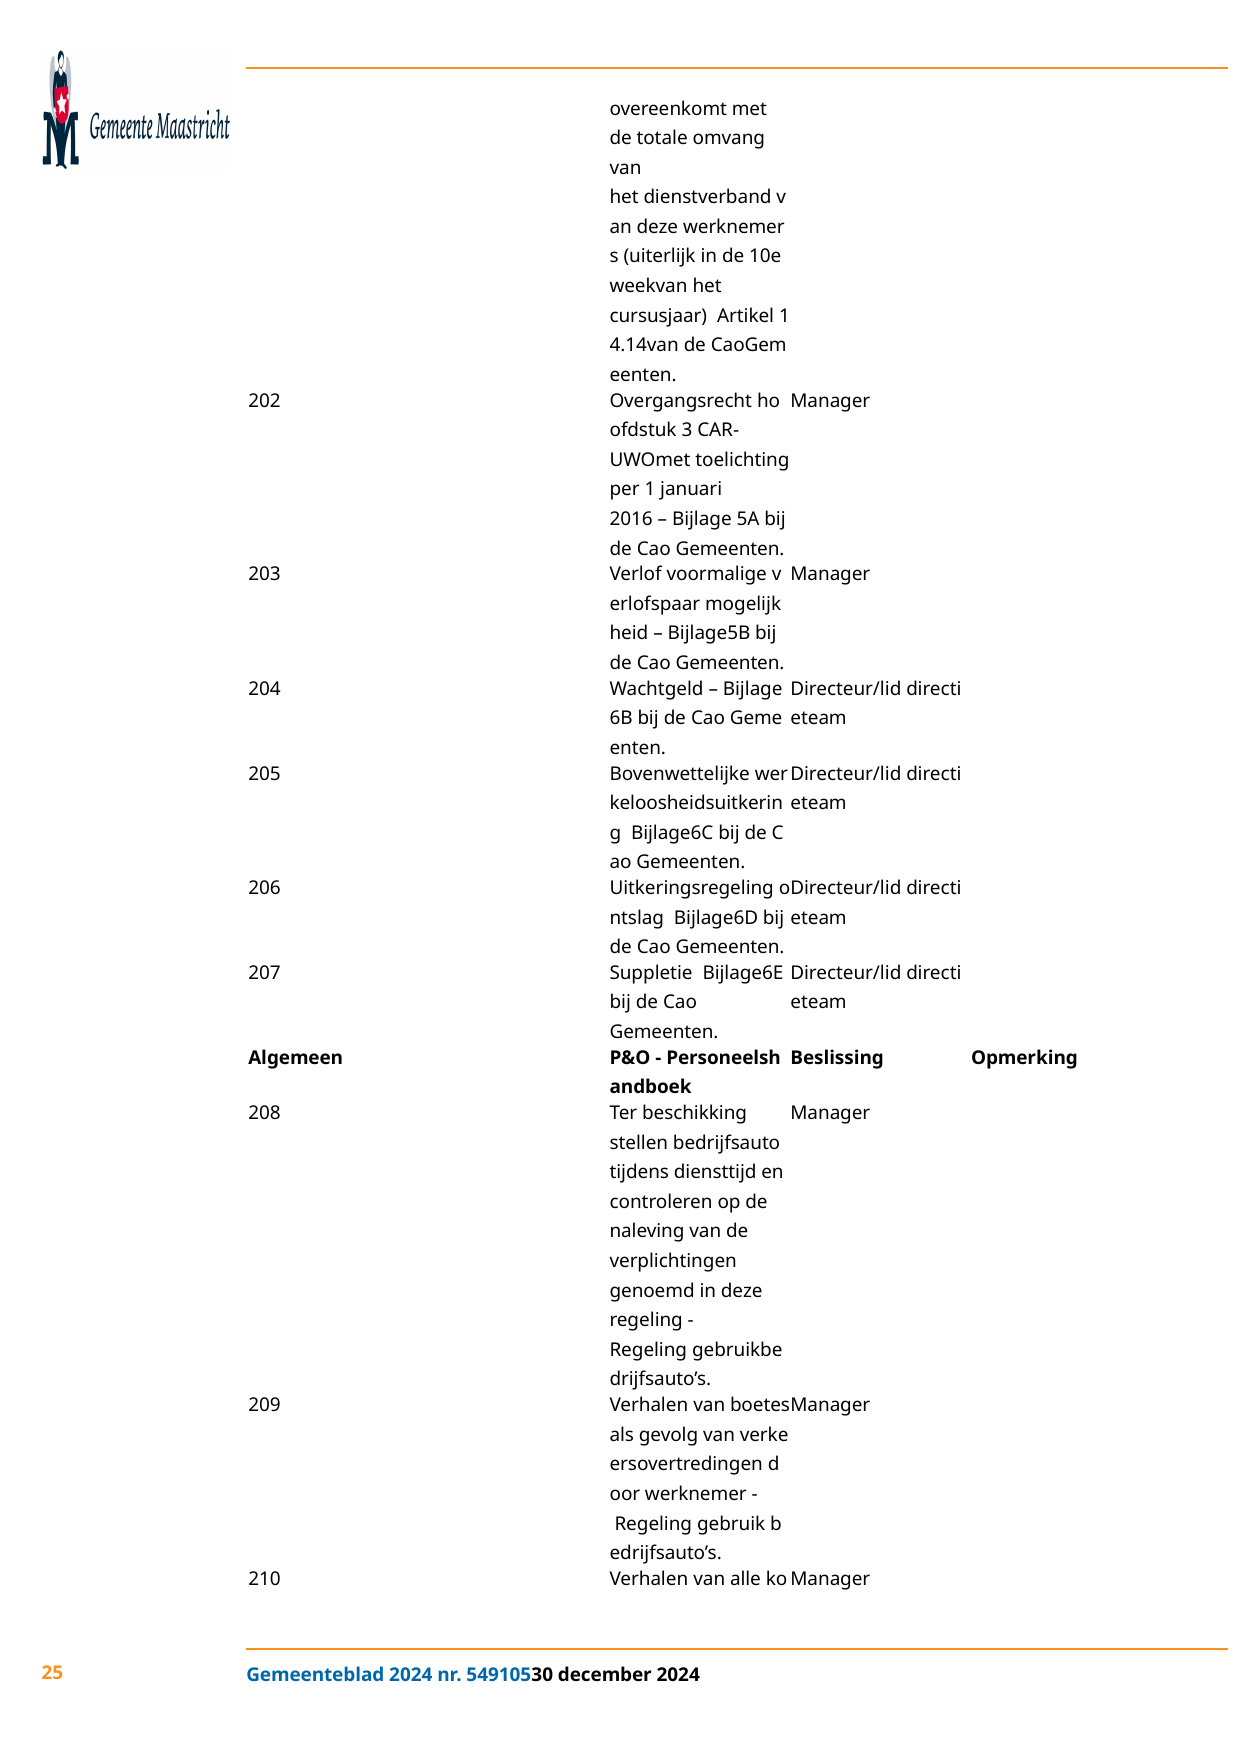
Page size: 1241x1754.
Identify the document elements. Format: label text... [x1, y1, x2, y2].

table_cell 203 [248, 560, 429, 675]
table_cell Manager [790, 1565, 971, 1591]
table_cell Manager [790, 560, 971, 675]
table_cell 209 [248, 1391, 429, 1565]
table_cell Directeur/lid directieteam [790, 959, 971, 1044]
table_cell Verhalen van alle ko [609, 1565, 790, 1591]
table_cell [971, 560, 1152, 675]
table_cell Suppletie ­ Bijlage6E bij de Cao Gemeenten. [609, 959, 790, 1044]
table_cell P&O - Personeelshandboek [609, 1044, 790, 1099]
table_cell Manager [790, 387, 971, 560]
table_cell [248, 95, 429, 387]
table_cell 210 [248, 1565, 429, 1591]
table_cell [971, 959, 1152, 1044]
table_cell 204 [248, 675, 429, 760]
table_cell Beslissing [790, 1044, 971, 1099]
table_cell [429, 1391, 609, 1565]
table_cell Manager [790, 1391, 971, 1565]
table_cell [429, 560, 609, 675]
table_cell [429, 387, 609, 560]
table_cell [429, 675, 609, 760]
table_cell Bovenwettelijke werkeloosheidsuitkering ­ Bijlage6C bij de Cao Gemeenten. [609, 760, 790, 874]
table_cell Manager [790, 1099, 971, 1391]
table_cell [429, 874, 609, 959]
table_cell [429, 760, 609, 874]
table_cell [971, 1565, 1152, 1591]
table_cell Wachtgeld – Bijlage6B bij de Cao Gemeenten. [609, 675, 790, 760]
table_cell 205 [248, 760, 429, 874]
table_cell 202 [248, 387, 429, 560]
table_cell overeenkomt met de totale omvang van het dienstverband van deze werknemers (uiterlijk in de 10e weekvan het cursusjaar) ­ Artikel 14.14van de CaoGemeenten. [609, 95, 790, 387]
table_cell [429, 1565, 609, 1591]
table_cell [790, 95, 971, 387]
table_cell [971, 1099, 1152, 1391]
table_cell [429, 1099, 609, 1391]
table_cell [971, 675, 1152, 760]
table_cell 206 [248, 874, 429, 959]
table_cell [971, 1391, 1152, 1565]
table_cell 207 [248, 959, 429, 1044]
table_cell Verlof voormalige verlofspaar mogelijkheid – Bijlage5B bij de Cao Gemeenten. [609, 560, 790, 675]
table_cell Opmerking [971, 1044, 1152, 1099]
table_cell Ter beschikking stellen bedrijfsauto tijdens diensttijd en controleren op de naleving van de verplichtingen genoemd in deze regeling ­Regeling gebruikbedrijfsauto’s. [609, 1099, 790, 1391]
table_cell Overgangsrecht hoofdstuk 3 CAR­UWOmet toelichting per 1 januari 2016 – Bijlage 5A bij de Cao Gemeenten. [609, 387, 790, 560]
table_cell Algemeen [248, 1044, 609, 1099]
table_cell Uitkeringsregeling ontslag ­ Bijlage6D bij de Cao Gemeenten. [609, 874, 790, 959]
table_cell [971, 95, 1152, 387]
table_cell Directeur/lid directieteam [790, 874, 971, 959]
table_cell [429, 959, 609, 1044]
picture [41, 47, 231, 172]
table_cell 208 [248, 1099, 429, 1391]
table_cell [971, 874, 1152, 959]
table_cell [971, 760, 1152, 874]
table_cell [971, 387, 1152, 560]
table_cell Directeur/lid directieteam [790, 675, 971, 760]
table_cell Verhalen van boetesals gevolg van verkeersovertredingen door werknemer ­ Regeling gebruik bedrijfsauto’s. [609, 1391, 790, 1565]
table_cell [429, 95, 609, 387]
table_cell Directeur/lid directieteam [790, 760, 971, 874]
